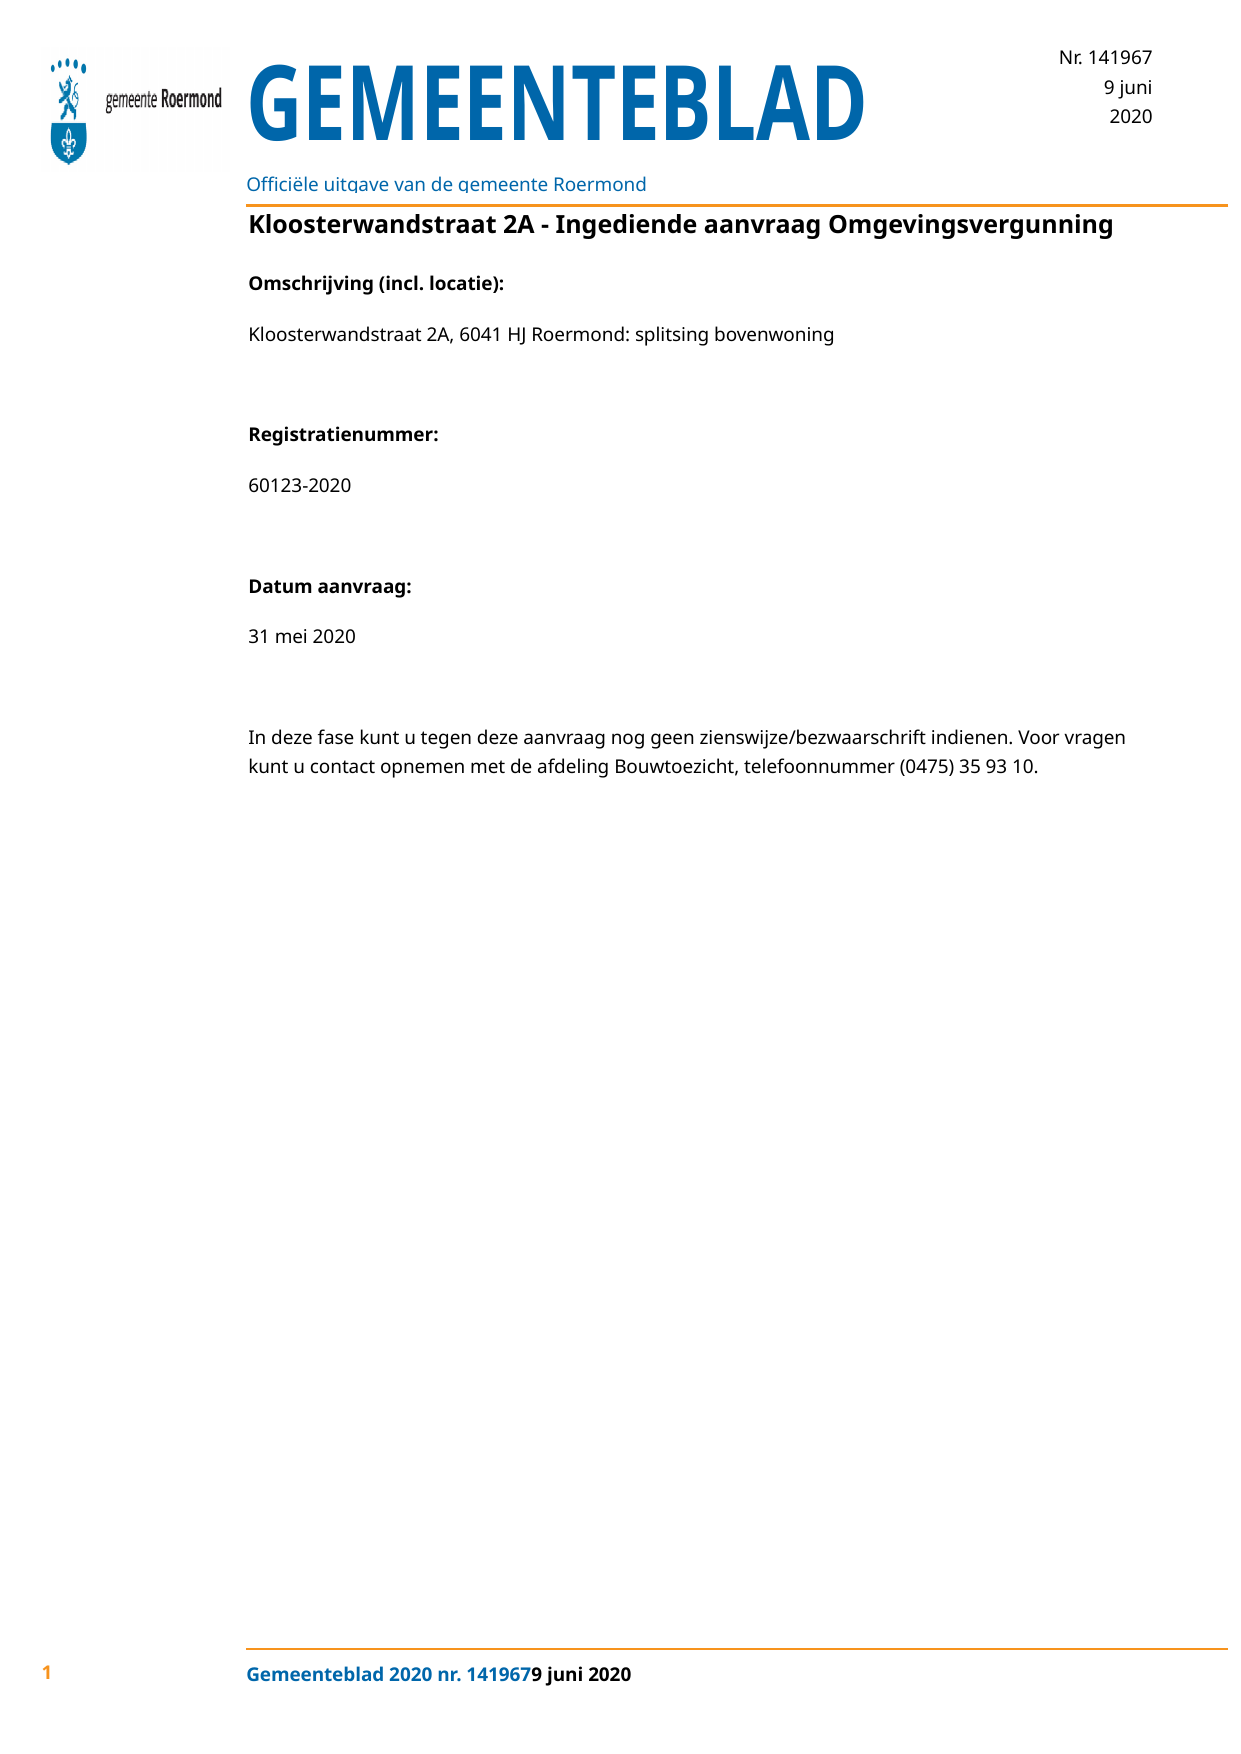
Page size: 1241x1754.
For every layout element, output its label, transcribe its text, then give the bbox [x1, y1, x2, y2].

text Datum aanvraag: [248, 573, 1152, 598]
text Registratienummer: [248, 422, 1152, 447]
picture [41, 47, 231, 172]
text 31 mei 2020 [248, 623, 1152, 649]
text Kloosterwandstraat 2A - Ingediende aanvraag Omgevingsvergunning [248, 207, 1152, 241]
text In deze fase kunt u tegen deze aanvraag nog geen zienswijze/bezwaarschrift indienen. Voor vragen kunt u contact opnemen met de afdeling Bouwtoezicht, telefoonnummer (0475) 35 93 10. [248, 724, 1152, 779]
text Kloosterwandstraat 2A, 6041 HJ Roermond: splitsing bovenwoning [248, 321, 1152, 346]
text Omschrijving (incl. locatie): [248, 270, 1152, 296]
text 60123-2020 [248, 472, 1152, 498]
